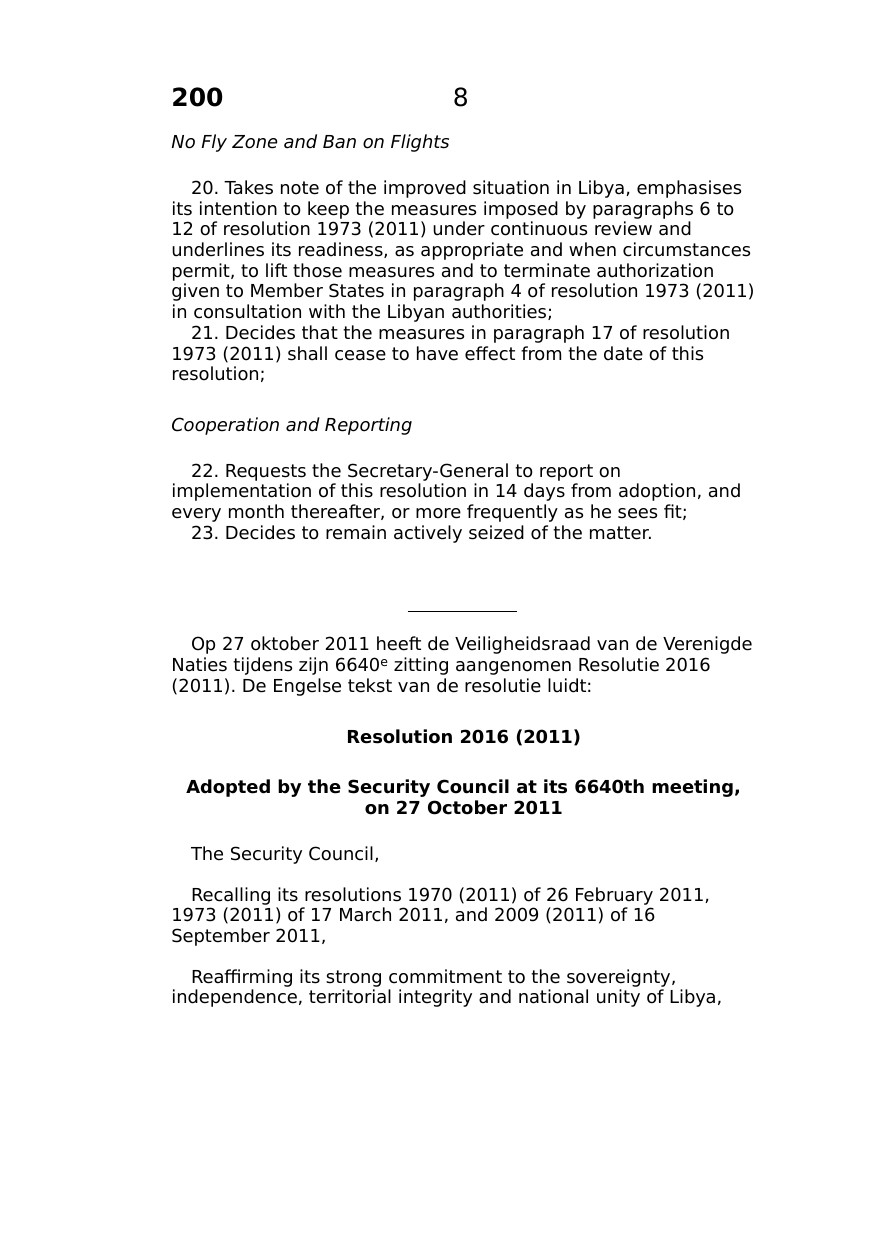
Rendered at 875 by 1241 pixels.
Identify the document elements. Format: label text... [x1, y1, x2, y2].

text The Security Council, [171, 844, 756, 864]
text 20. Takes note of the improved situation in Libya, emphasises its intention to keep the measures imposed by paragraphs 6 to 12 of resolution 1973 (2011) under continuous review and underlines its readiness, as appropriate and when circumstances permit, to lift those measures and to terminate authorization given to Member States in paragraph 4 of resolution 1973 (2011) in consultation with the Libyan authorities; [171, 178, 756, 323]
subtitle Cooperation and Reporting [171, 415, 756, 436]
text Recalling its resolutions 1970 (2011) of 26 February 2011, 1973 (2011) of 17 March 2011, and 2009 (2011) of 16 September 2011, [171, 884, 756, 947]
subtitle Resolution 2016 (2011) [171, 726, 756, 747]
text 21. Decides that the measures in paragraph 17 of resolution 1973 (2011) shall cease to have effect from the date of this resolution; [171, 323, 756, 385]
text 23. Decides to remain actively seized of the matter. [171, 523, 756, 543]
subtitle Adopted by the Security Council at its 6640th meeting, on 27 October 2011 [171, 777, 756, 819]
text Reaffirming its strong commitment to the sovereignty, independence, territorial integrity and national unity of Libya, [171, 967, 756, 1008]
text 22. Requests the Secretary-General to report on implementation of this resolution in 14 days from adoption, and every month thereafter, or more frequently as he sees fit; [171, 461, 756, 523]
text Op 27 oktober 2011 heeft de Veiligheidsraad van de Verenigde Naties tijdens zijn 6640e zitting aangenomen Resolutie 2016 (2011). De Engelse tekst van de resolutie luidt: [171, 634, 756, 696]
subtitle No Fly Zone and Ban on Flights [171, 132, 756, 153]
